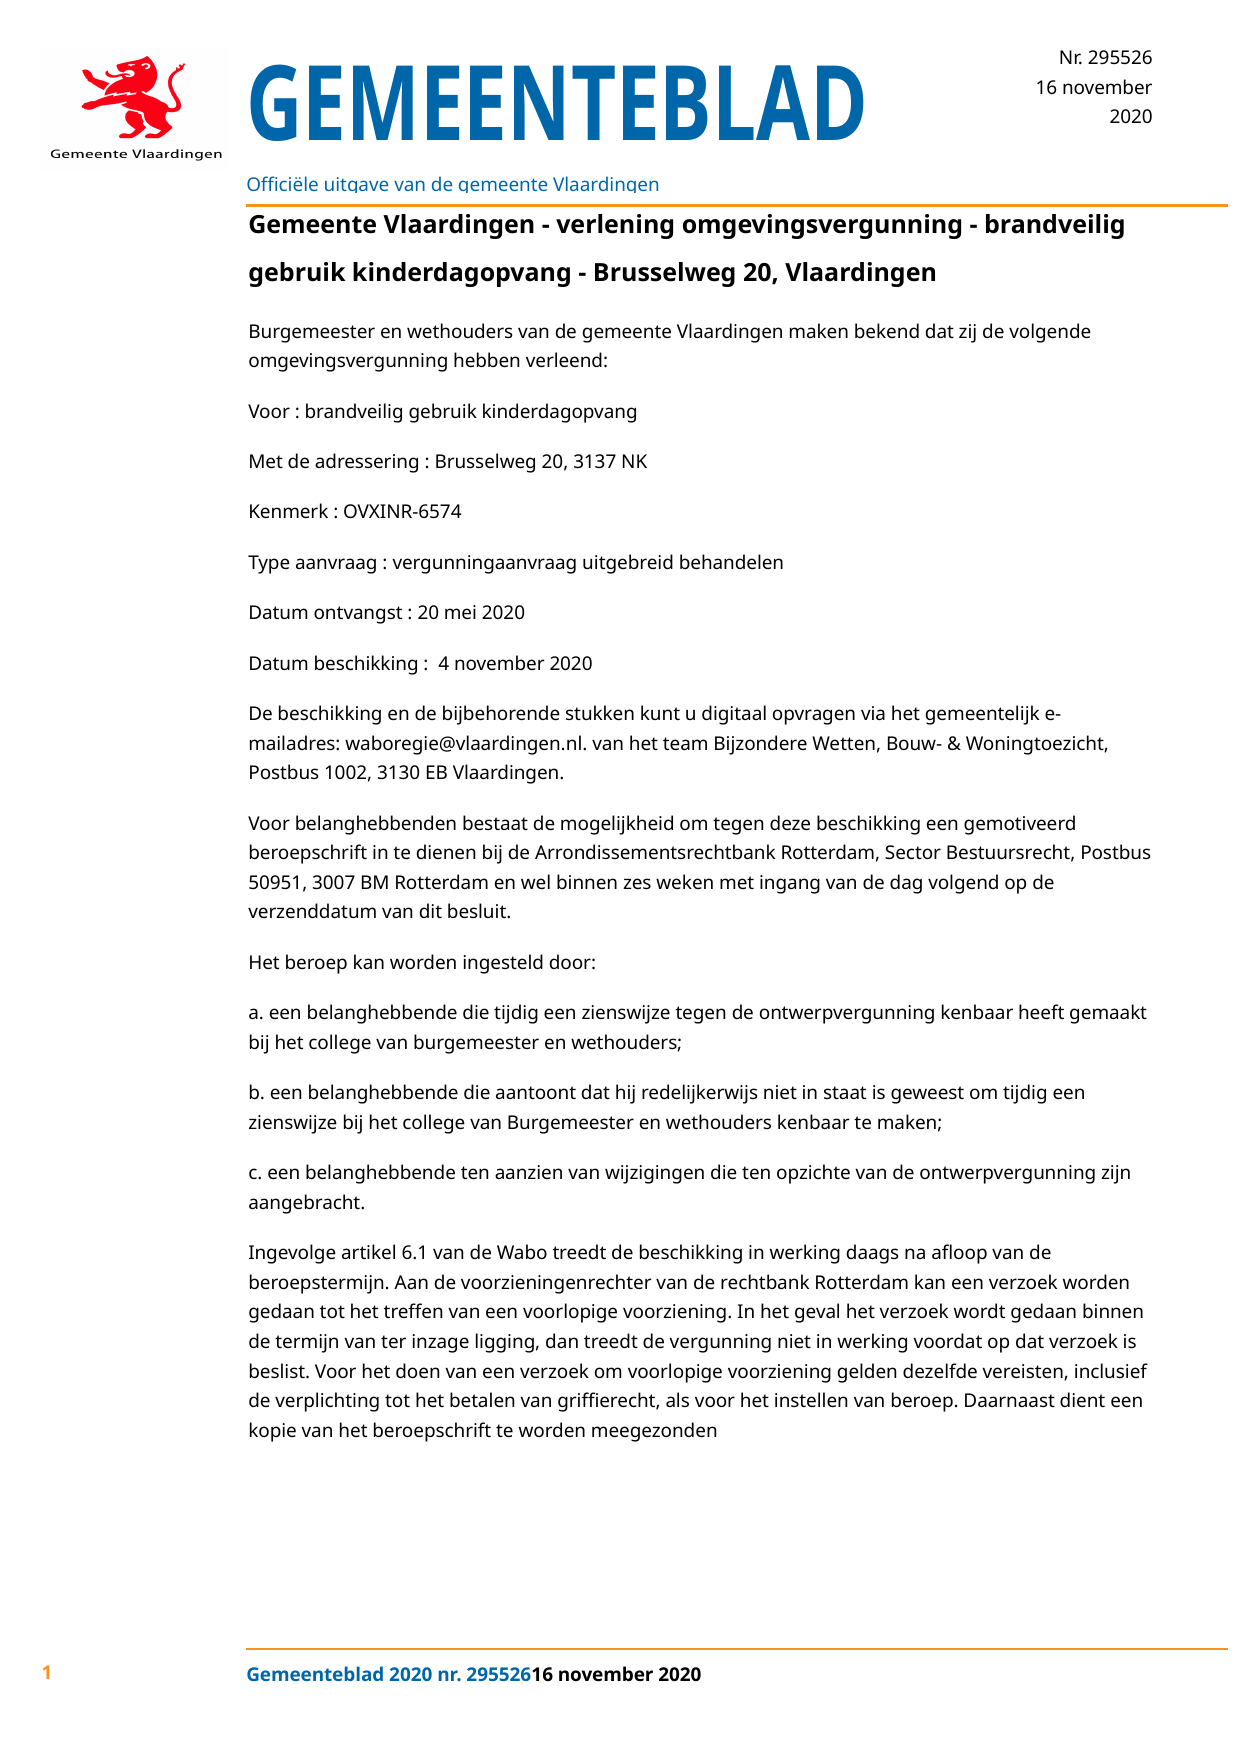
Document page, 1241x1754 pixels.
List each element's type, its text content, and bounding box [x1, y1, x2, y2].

picture [41, 47, 231, 172]
text Ingevolge artikel 6.1 van de Wabo treedt de beschikking in werking daags na afloop van de beroepstermijn. Aan de voorzieningenrechter van de rechtbank Rotterdam kan een verzoek worden gedaan tot het treffen van een voorlopige voorziening. In het geval het verzoek wordt gedaan binnen de termijn van ter inzage ligging, dan treedt de vergunning niet in werking voordat op dat verzoek is beslist. Voor het doen van een verzoek om voorlopige voorziening gelden dezelfde vereisten, inclusief de verplichting tot het betalen van griffierecht, als voor het instellen van beroep. Daarnaast dient een kopie van het beroepschrift te worden meegezonden [248, 1239, 1152, 1443]
text Kenmerk : OVXINR-6574 [248, 499, 1152, 524]
text b. een belanghebbende die aantoont dat hij redelijkerwijs niet in staat is geweest om tijdig een zienswijze bij het college van Burgemeester en wethouders kenbaar te maken; [248, 1079, 1152, 1135]
text Het beroep kan worden ingesteld door: [248, 949, 1152, 975]
text Voor belanghebbenden bestaat de mogelijkheid om tegen deze beschikking een gemotiveerd beroepschrift in te dienen bij de Arrondissementsrechtbank Rotterdam, Sector Bestuursrecht, Postbus 50951, 3007 BM Rotterdam en wel binnen zes weken met ingang van de dag volgend op de verzenddatum van dit besluit. [248, 810, 1152, 924]
text Datum ontvangst : 20 mei 2020 [248, 599, 1152, 625]
text De beschikking en de bijbehorende stukken kunt u digitaal opvragen via het gemeentelijk e-mailadres: waboregie@vlaardingen.nl. van het team Bijzondere Wetten, Bouw- & Woningtoezicht, Postbus 1002, 3130 EB Vlaardingen. [248, 700, 1152, 785]
text Gemeente Vlaardingen - verlening omgevingsvergunning - brandveilig gebruik kinderdagopvang - Brusselweg 20, Vlaardingen [248, 207, 1152, 288]
text c. een belanghebbende ten aanzien van wijzigingen die ten opzichte van de ontwerpvergunning zijn aangebracht. [248, 1159, 1152, 1215]
text Datum beschikking : 4 november 2020 [248, 650, 1152, 676]
text Type aanvraag : vergunningaanvraag uitgebreid behandelen [248, 549, 1152, 575]
text a. een belanghebbende die tijdig een zienswijze tegen de ontwerpvergunning kenbaar heeft gemaakt bij het college van burgemeester en wethouders; [248, 999, 1152, 1055]
text Burgemeester en wethouders van de gemeente Vlaardingen maken bekend dat zij de volgende omgevingsvergunning hebben verleend: [248, 318, 1152, 373]
text Met de adressering : Brusselweg 20, 3137 NK [248, 448, 1152, 474]
text Voor : brandveilig gebruik kinderdagopvang [248, 398, 1152, 424]
